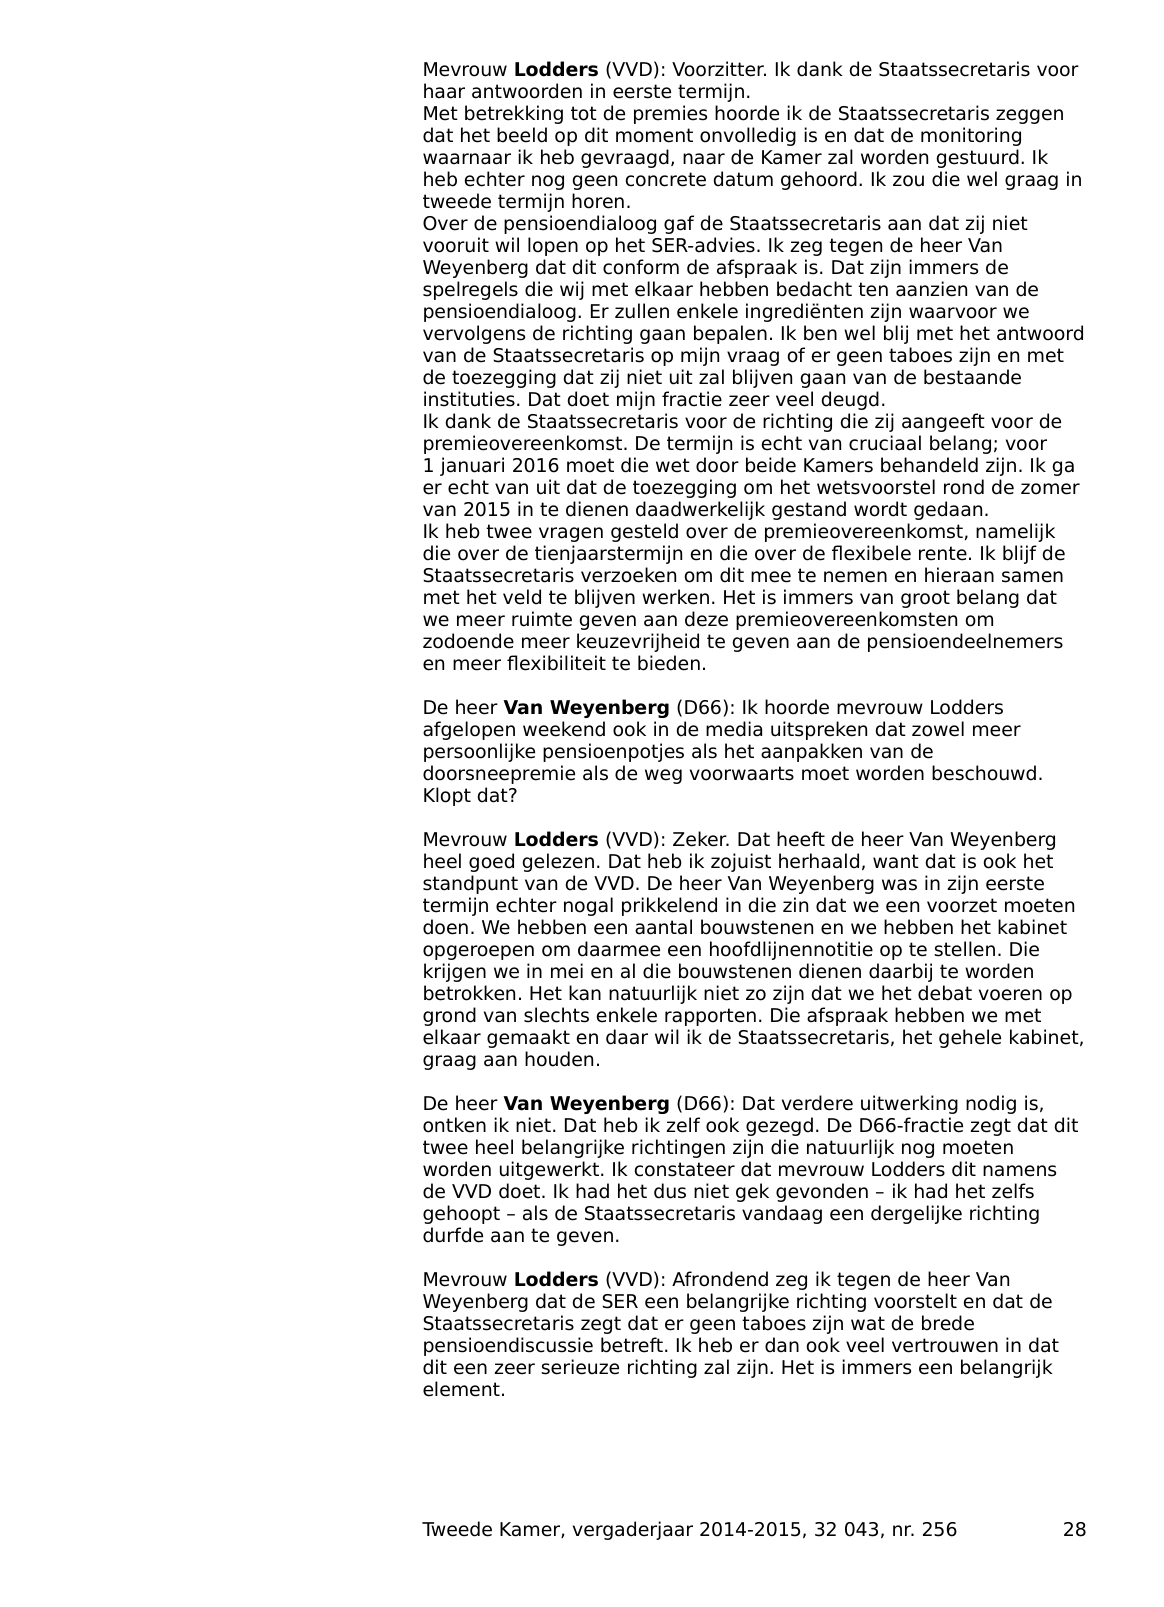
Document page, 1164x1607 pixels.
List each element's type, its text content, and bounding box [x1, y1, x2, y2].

text Ik heb twee vragen gesteld over de premieovereenkomst, namelijk die over de tienjaarstermijn en die over de flexibele rente. Ik blijf de Staatssecretaris verzoeken om dit mee te nemen en hieraan samen met het veld te blijven werken. Het is immers van groot belang dat we meer ruimte geven aan deze premieovereenkomsten om zodoende meer keuzevrijheid te geven aan de pensioendeelnemers en meer flexibiliteit te bieden. [422, 521, 1087, 674]
text De heer Van Weyenberg (D66): Ik hoorde mevrouw Lodders afgelopen weekend ook in de media uitspreken dat zowel meer persoonlijke pensioenpotjes als het aanpakken van de doorsneepremie als de weg voorwaarts moet worden beschouwd. Klopt dat? [422, 697, 1087, 807]
text Met betrekking tot de premies hoorde ik de Staatssecretaris zeggen dat het beeld op dit moment onvolledig is en dat de monitoring waarnaar ik heb gevraagd, naar de Kamer zal worden gestuurd. Ik heb echter nog geen concrete datum gehoord. Ik zou die wel graag in tweede termijn horen. [422, 103, 1087, 213]
text Ik dank de Staatssecretaris voor de richting die zij aangeeft voor de premieovereenkomst. De termijn is echt van cruciaal belang; voor 1 januari 2016 moet die wet door beide Kamers behandeld zijn. Ik ga er echt van uit dat de toezegging om het wetsvoorstel rond de zomer van 2015 in te dienen daadwerkelijk gestand wordt gedaan. [422, 411, 1087, 521]
text Over de pensioendialoog gaf de Staatssecretaris aan dat zij niet vooruit wil lopen op het SER-advies. Ik zeg tegen de heer Van Weyenberg dat dit conform de afspraak is. Dat zijn immers de spelregels die wij met elkaar hebben bedacht ten aanzien van de pensioendialoog. Er zullen enkele ingrediënten zijn waarvoor we vervolgens de richting gaan bepalen. Ik ben wel blij met het antwoord van de Staatssecretaris op mijn vraag of er geen taboes zijn en met de toezegging dat zij niet uit zal blijven gaan van de bestaande instituties. Dat doet mijn fractie zeer veel deugd. [422, 213, 1087, 411]
text Mevrouw Lodders (VVD): Zeker. Dat heeft de heer Van Weyenberg heel goed gelezen. Dat heb ik zojuist herhaald, want dat is ook het standpunt van de VVD. De heer Van Weyenberg was in zijn eerste termijn echter nogal prikkelend in die zin dat we een voorzet moeten doen. We hebben een aantal bouwstenen en we hebben het kabinet opgeroepen om daarmee een hoofdlijnennotitie op te stellen. Die krijgen we in mei en al die bouwstenen dienen daarbij te worden betrokken. Het kan natuurlijk niet zo zijn dat we het debat voeren op grond van slechts enkele rapporten. Die afspraak hebben we met elkaar gemaakt en daar wil ik de Staatssecretaris, het gehele kabinet, graag aan houden. [422, 829, 1087, 1071]
text De heer Van Weyenberg (D66): Dat verdere uitwerking nodig is, ontken ik niet. Dat heb ik zelf ook gezegd. De D66-fractie zegt dat dit twee heel belangrijke richtingen zijn die natuurlijk nog moeten worden uitgewerkt. Ik constateer dat mevrouw Lodders dit namens de VVD doet. Ik had het dus niet gek gevonden – ik had het zelfs gehoopt – als de Staatssecretaris vandaag een dergelijke richting durfde aan te geven. [422, 1093, 1087, 1247]
text Mevrouw Lodders (VVD): Voorzitter. Ik dank de Staatssecretaris voor haar antwoorden in eerste termijn. [422, 59, 1087, 103]
text Mevrouw Lodders (VVD): Afrondend zeg ik tegen de heer Van Weyenberg dat de SER een belangrijke richting voorstelt en dat de Staatssecretaris zegt dat er geen taboes zijn wat de brede pensioendiscussie betreft. Ik heb er dan ook veel vertrouwen in dat dit een zeer serieuze richting zal zijn. Het is immers een belangrijk element. [422, 1269, 1087, 1401]
